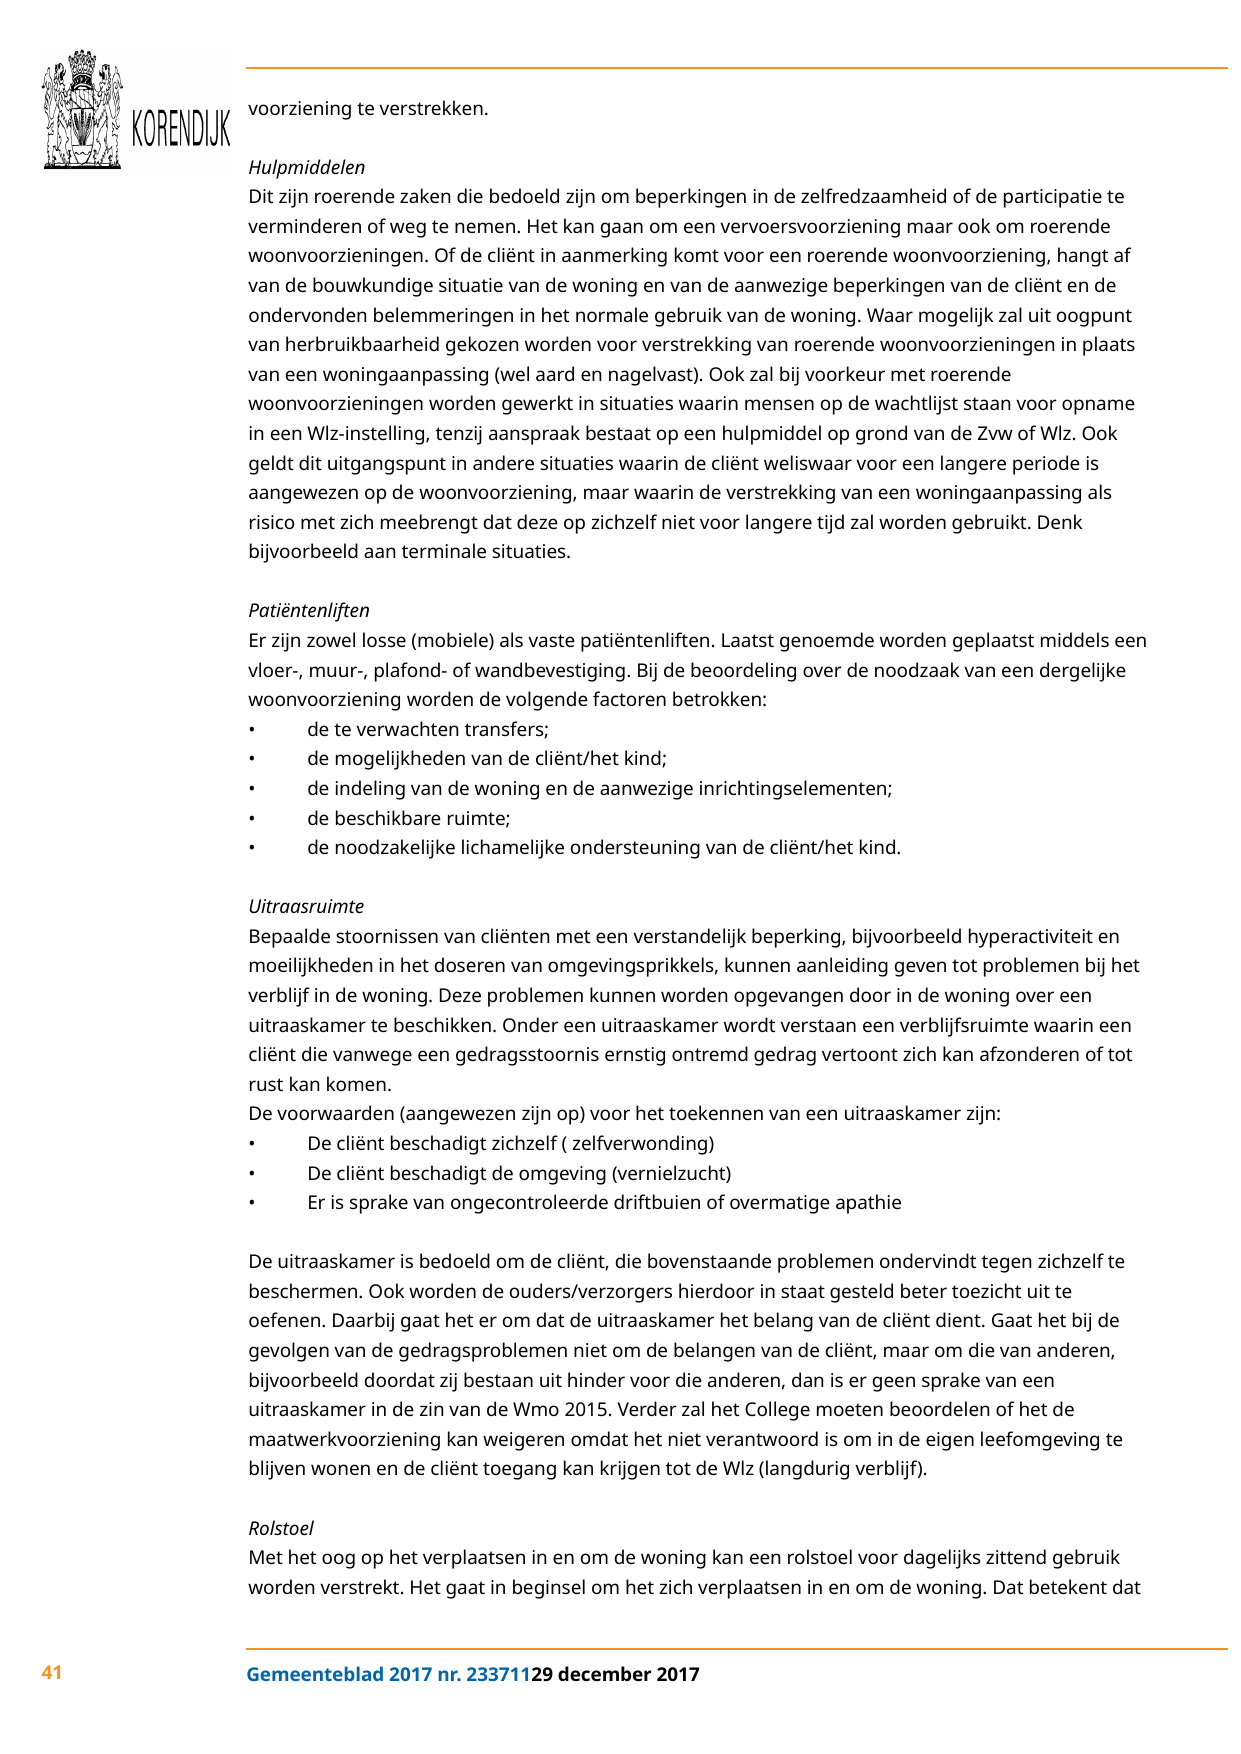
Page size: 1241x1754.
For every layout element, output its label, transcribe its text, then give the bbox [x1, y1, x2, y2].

list de beschikbare ruimte; [248, 805, 1152, 831]
list de mogelijkheden van de cliënt/het kind; [248, 746, 1152, 771]
text Dit zijn roerende zaken die bedoeld zijn om beperkingen in de zelfredzaamheid of de participatie te verminderen of weg te nemen. Het kan gaan om een vervoersvoorziening maar ook om roerende woonvoorzieningen. Of de cliënt in aanmerking komt voor een roerende woonvoorziening, hangt af van de bouwkundige situatie van de woning en van de aanwezige beperkingen van de cliënt en de ondervonden belemmeringen in het normale gebruik van de woning. Waar mogelijk zal uit oogpunt van herbruikbaarheid gekozen worden voor verstrekking van roerende woonvoorzieningen in plaats van een woningaanpassing (wel aard en nagelvast). Ook zal bij voorkeur met roerende woonvoorzieningen worden gewerkt in situaties waarin mensen op de wachtlijst staan voor opname in een Wlz-instelling, tenzij aanspraak bestaat op een hulpmiddel op grond van de Zvw of Wlz. Ook geldt dit uitgangspunt in andere situaties waarin de cliënt weliswaar voor een langere periode is aangewezen op de woonvoorziening, maar waarin de verstrekking van een woningaanpassing als risico met zich meebrengt dat deze op zichzelf niet voor langere tijd zal worden gebruikt. Denk bijvoorbeeld aan terminale situaties. [248, 183, 1152, 564]
list de indeling van de woning en de aanwezige inrichtingselementen; [248, 775, 1152, 801]
text Uitraasruimte [248, 893, 1152, 919]
list Er is sprake van ongecontroleerde driftbuien of overmatige apathie [248, 1189, 1152, 1215]
list de noodzakelijke lichamelijke ondersteuning van de cliënt/het kind. [248, 834, 1152, 860]
text Rolstoel [248, 1515, 1152, 1541]
list de te verwachten transfers; [248, 716, 1152, 742]
text De voorwaarden (aangewezen zijn op) voor het toekennen van een uitraaskamer zijn: [248, 1101, 1152, 1126]
text Met het oog op het verplaatsen in en om de woning kan een rolstoel voor dagelijks zittend gebruik worden verstrekt. Het gaat in beginsel om het zich verplaatsen in en om de woning. Dat betekent dat [248, 1544, 1152, 1600]
text Patiëntenliften [248, 598, 1152, 623]
list De cliënt beschadigt de omgeving (vernielzucht) [248, 1160, 1152, 1186]
text De uitraaskamer is bedoeld om de cliënt, die bovenstaande problemen ondervindt tegen zichzelf te beschermen. Ook worden de ouders/verzorgers hierdoor in staat gesteld beter toezicht uit te oefenen. Daarbij gaat het er om dat de uitraaskamer het belang van de cliënt dient. Gaat het bij de gevolgen van de gedragsproblemen niet om de belangen van de cliënt, maar om die van anderen, bijvoorbeeld doordat zij bestaan uit hinder voor die anderen, dan is er geen sprake van een uitraaskamer in de zin van de Wmo 2015. Verder zal het College moeten beoordelen of het de maatwerkvoorziening kan weigeren omdat het niet verantwoord is om in de eigen leefomgeving te blijven wonen en de cliënt toegang kan krijgen tot de Wlz (langdurig verblijf). [248, 1248, 1152, 1481]
text Er zijn zowel losse (mobiele) als vaste patiëntenliften. Laatst genoemde worden geplaatst middels een vloer-, muur-, plafond- of wandbevestiging. Bij de beoordeling over de noodzaak van een dergelijke woonvoorziening worden de volgende factoren betrokken: [248, 627, 1152, 712]
text Hulpmiddelen [248, 154, 1152, 180]
text Bepaalde stoornissen van cliënten met een verstandelijk beperking, bijvoorbeeld hyperactiviteit en moeilijkheden in het doseren van omgevingsprikkels, kunnen aanleiding geven tot problemen bij het verblijf in de woning. Deze problemen kunnen worden opgevangen door in de woning over een uitraaskamer te beschikken. Onder een uitraaskamer wordt verstaan een verblijfsruimte waarin een cliënt die vanwege een gedragsstoornis ernstig ontremd gedrag vertoont zich kan afzonderen of tot rust kan komen. [248, 923, 1152, 1097]
list De cliënt beschadigt zichzelf ( zelfverwonding) [248, 1130, 1152, 1156]
text voorziening te verstrekken. [248, 95, 1152, 121]
picture [41, 47, 231, 172]
